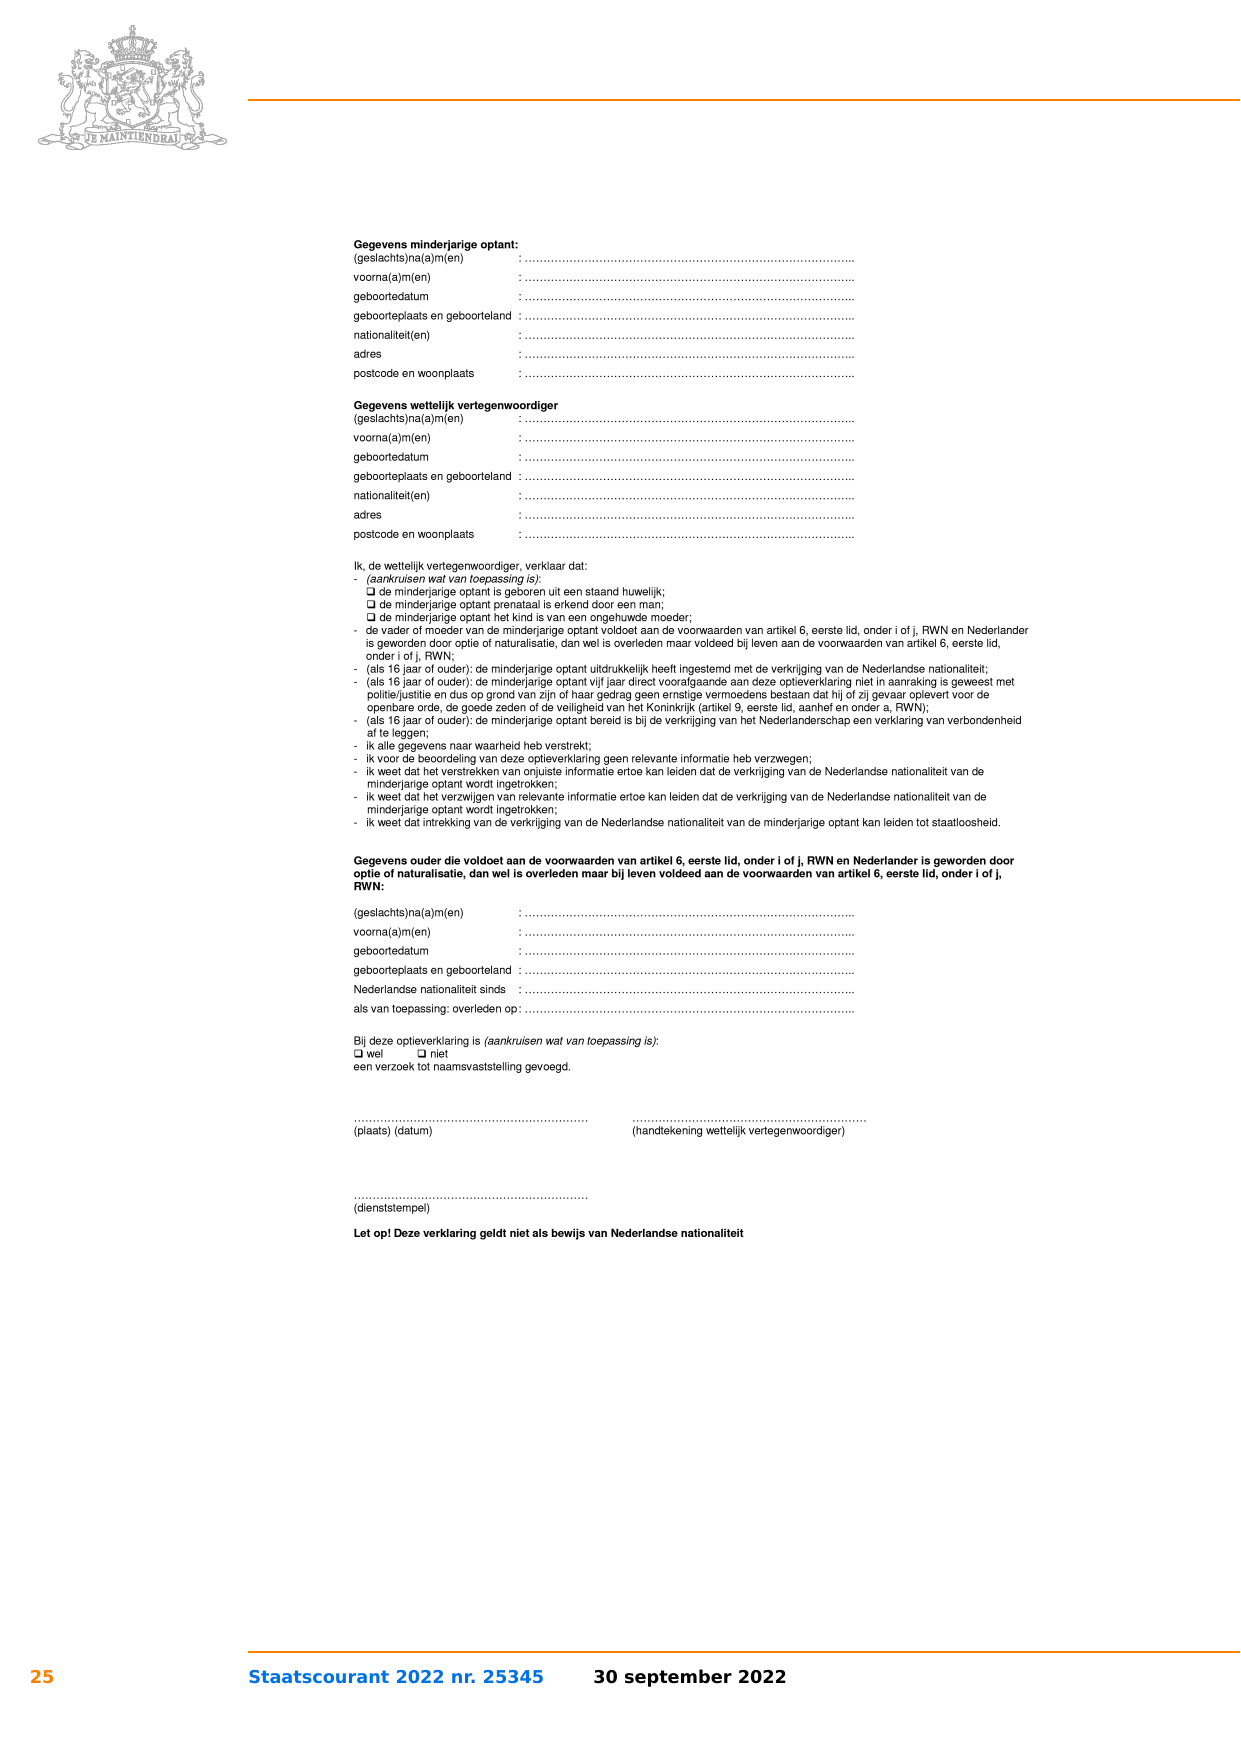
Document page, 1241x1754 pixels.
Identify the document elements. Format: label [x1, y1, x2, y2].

picture [38, 25, 227, 150]
picture [248, 155, 1134, 1407]
